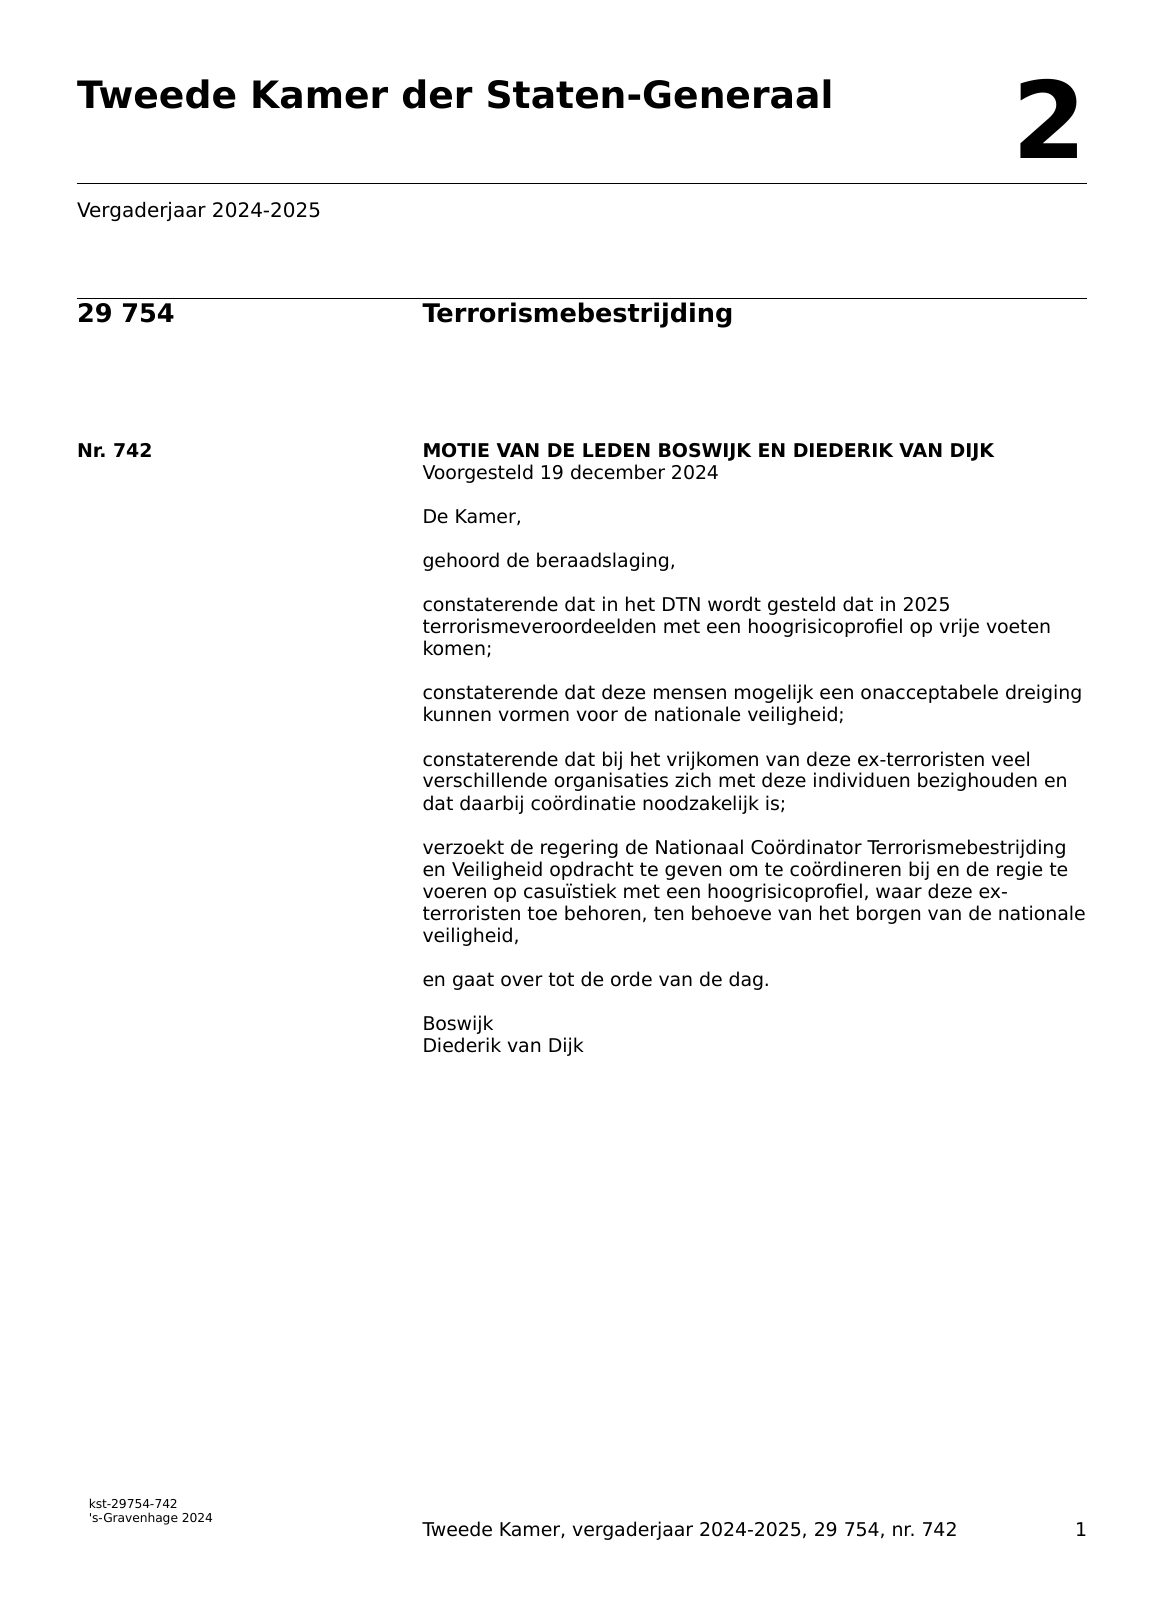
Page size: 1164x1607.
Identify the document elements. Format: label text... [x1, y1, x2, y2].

table_cell Vergaderjaar 2024-2025 [77, 184, 1087, 298]
text constaterende dat deze mensen mogelijk een onacceptabele dreiging kunnen vormen voor de nationale veiligheid; [422, 682, 1087, 726]
subtitle 29 754 Terrorismebestrijding [77, 299, 1087, 329]
text 's-Gravenhage 2024 [88, 1511, 323, 1525]
text en gaat over tot de orde van de dag. [422, 969, 1087, 991]
text Boswijk [422, 1013, 1087, 1035]
text gehoord de beraadslaging, [422, 550, 1087, 572]
table_header Tweede Kamer der Staten-Generaal [77, 59, 886, 183]
text constaterende dat in het DTN wordt gesteld dat in 2025 terrorismeveroordeelden met een hoogrisicoprofiel op vrije voeten komen; [422, 594, 1087, 660]
subtitle Nr. 742 MOTIE VAN DE LEDEN BOSWIJK EN DIEDERIK VAN DIJK [77, 440, 1087, 462]
text Voorgesteld 19 december 2024 [422, 462, 1087, 484]
text De Kamer, [422, 506, 1087, 528]
text verzoekt de regering de Nationaal Coördinator Terrorismebestrijding en Veiligheid opdracht te geven om te coördineren bij en de regie te voeren op casuïstiek met een hoogrisicoprofiel, waar deze ex-terroristen toe behoren, ten behoeve van het borgen van de nationale veiligheid, [422, 837, 1087, 946]
text constaterende dat bij het vrijkomen van deze ex-terroristen veel verschillende organisaties zich met deze individuen bezighouden en dat daarbij coördinatie noodzakelijk is; [422, 748, 1087, 814]
text Diederik van Dijk [422, 1035, 1087, 1057]
text kst-29754-742 [88, 1497, 323, 1511]
table_header 2 [886, 59, 1087, 183]
